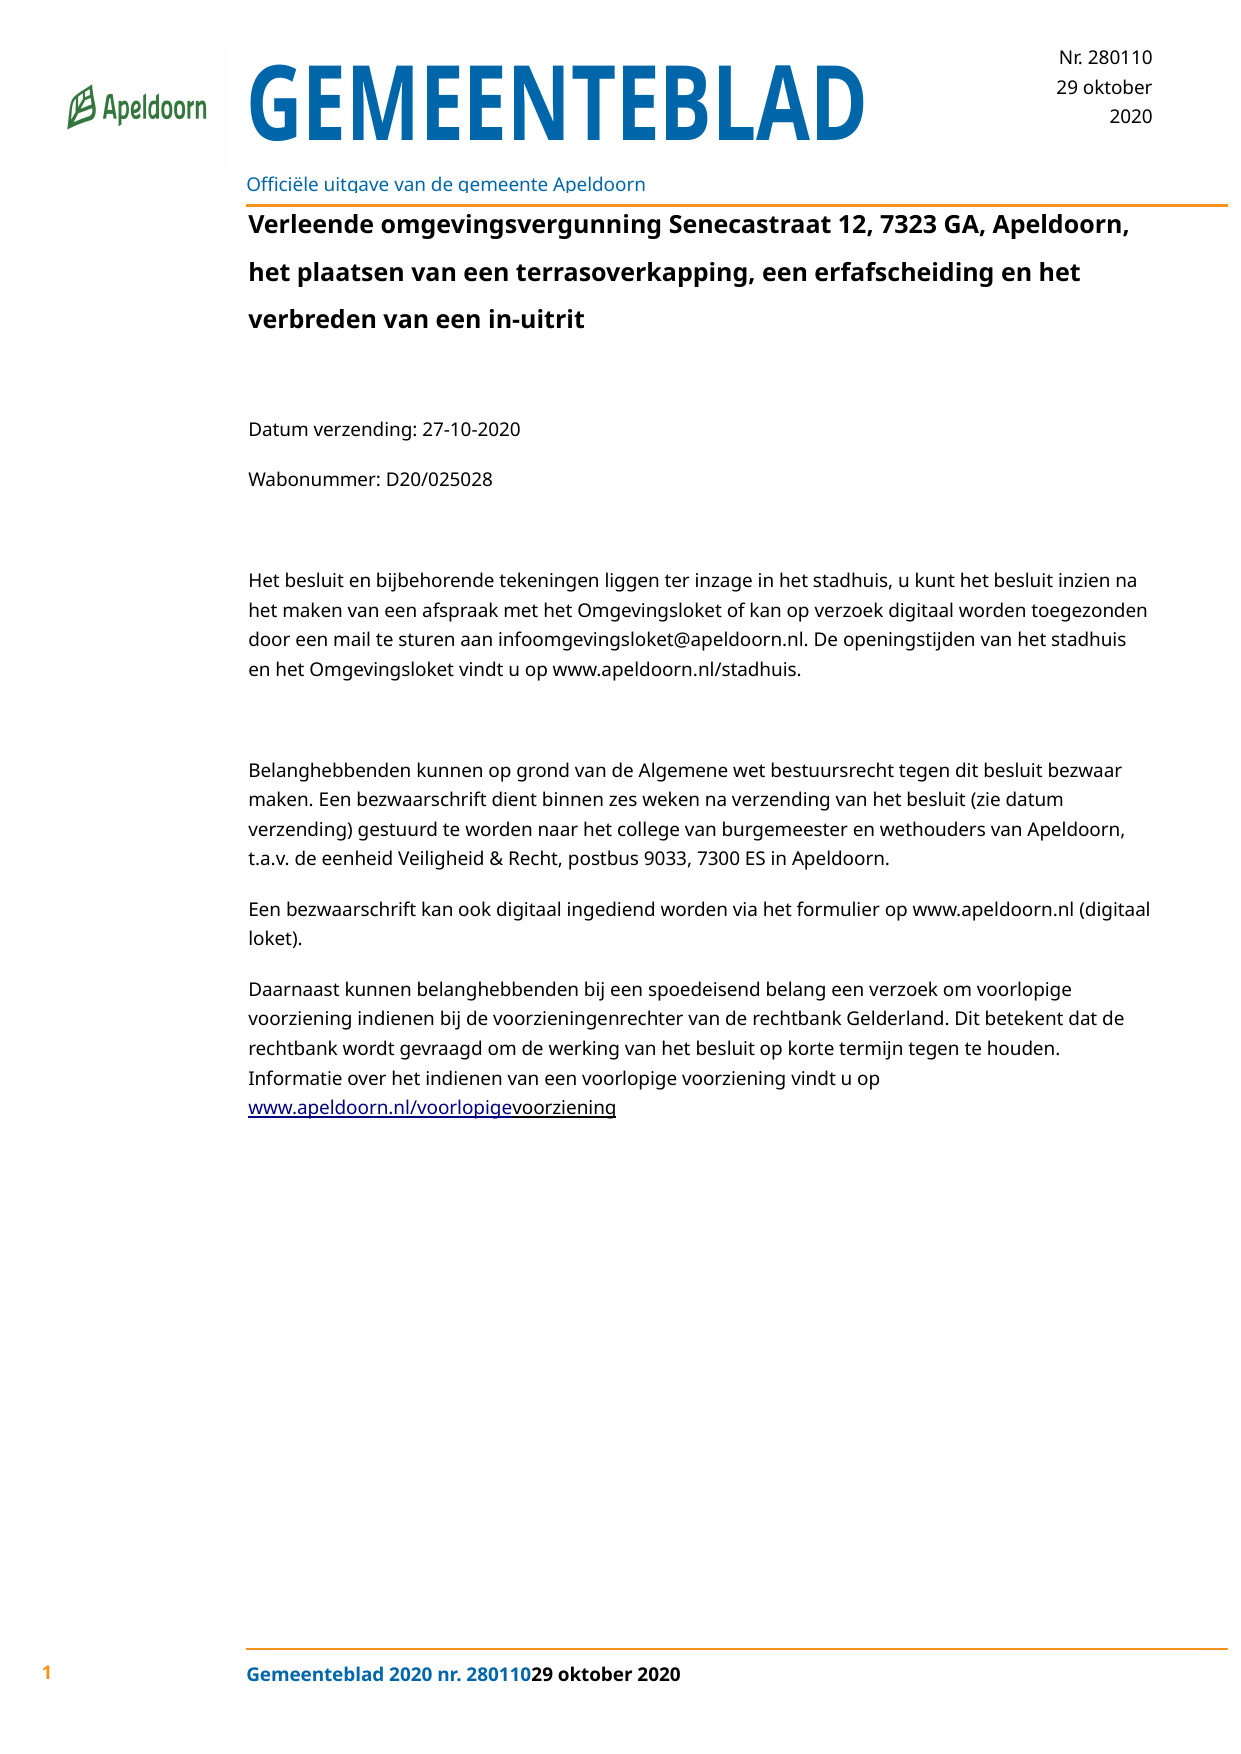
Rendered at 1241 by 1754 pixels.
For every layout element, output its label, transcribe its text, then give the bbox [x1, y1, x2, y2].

text Verleende omgevingsvergunning Senecastraat 12, 7323 GA, Apeldoorn, het plaatsen van een terrasoverkapping, een erfafscheiding en het verbreden van een in-uitrit [248, 207, 1152, 336]
text Een bezwaarschrift kan ook digitaal ingediend worden via het formulier op www.apeldoorn.nl (digitaal loket). [248, 896, 1152, 951]
text Belanghebbenden kunnen op grond van de Algemene wet bestuursrecht tegen dit besluit bezwaar maken. Een bezwaarschrift dient binnen zes weken na verzending van het besluit (zie datum verzending) gestuurd te worden naar het college van burgemeester en wethouders van Apeldoorn, t.a.v. de eenheid Veiligheid & Recht, postbus 9033, 7300 ES in Apeldoorn. [248, 757, 1152, 871]
text Het besluit en bijbehorende tekeningen liggen ter inzage in het stadhuis, u kunt het besluit inzien na het maken van een afspraak met het Omgevingsloket of kan op verzoek digitaal worden toegezonden door een mail te sturen aan infoomgevingsloket@apeldoorn.nl. De openingstijden van het stadhuis en het Omgevingsloket vindt u op www.apeldoorn.nl/stadhuis. [248, 567, 1152, 682]
text Wabonummer: D20/025028 [248, 466, 1152, 492]
text Daarnaast kunnen belanghebbenden bij een spoedeisend belang een verzoek om voorlopige voorziening indienen bij de voorzieningenrechter van de rechtbank Gelderland. Dit betekent dat de rechtbank wordt gevraagd om de werking van het besluit op korte termijn tegen te houden. Informatie over het indienen van een voorlopige voorziening vindt u op www.apeldoorn.nl/voorlopigevoorziening [248, 976, 1152, 1120]
text Datum verzending: 27-10-2020 [248, 416, 1152, 442]
picture [41, 47, 231, 172]
